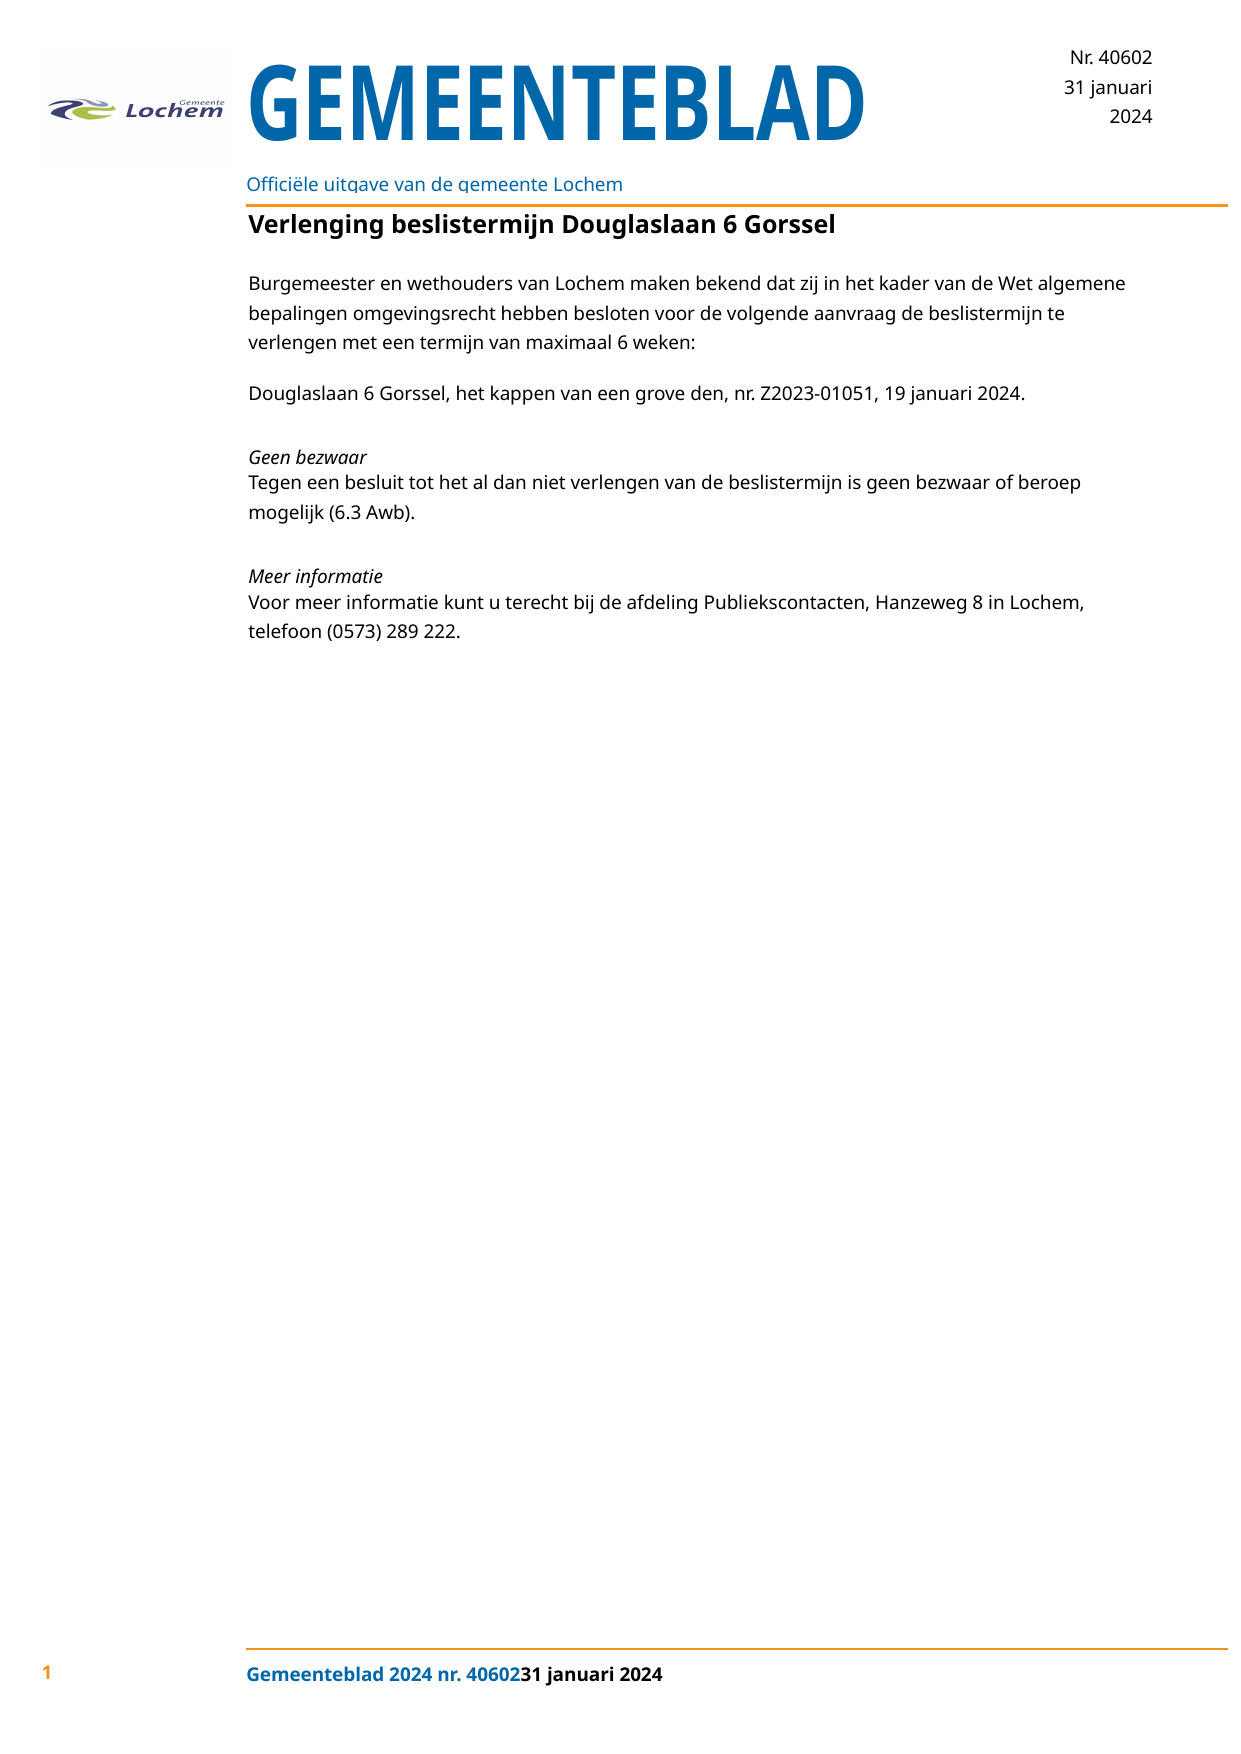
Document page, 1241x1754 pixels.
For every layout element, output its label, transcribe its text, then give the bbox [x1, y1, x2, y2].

text Douglaslaan 6 Gorssel, het kappen van een grove den, nr. Z2023-01051, 19 januari 2024. [248, 380, 1152, 406]
text Verlenging beslistermijn Douglaslaan 6 Gorssel [248, 207, 1152, 241]
text Geen bezwaar [248, 444, 1152, 469]
picture [41, 47, 231, 172]
text Meer informatie [248, 563, 1152, 589]
text Voor meer informatie kunt u terecht bij de afdeling Publiekscontacten, Hanzeweg 8 in Lochem, telefoon (0573) 289 222. [248, 589, 1152, 644]
text Tegen een besluit tot het al dan niet verlengen van de beslistermijn is geen bezwaar of beroep mogelijk (6.3 Awb). [248, 469, 1152, 525]
text Burgemeester en wethouders van Lochem maken bekend dat zij in het kader van de Wet algemene bepalingen omgevingsrecht hebben besloten voor de volgende aanvraag de beslistermijn te verlengen met een termijn van maximaal 6 weken: [248, 270, 1152, 355]
